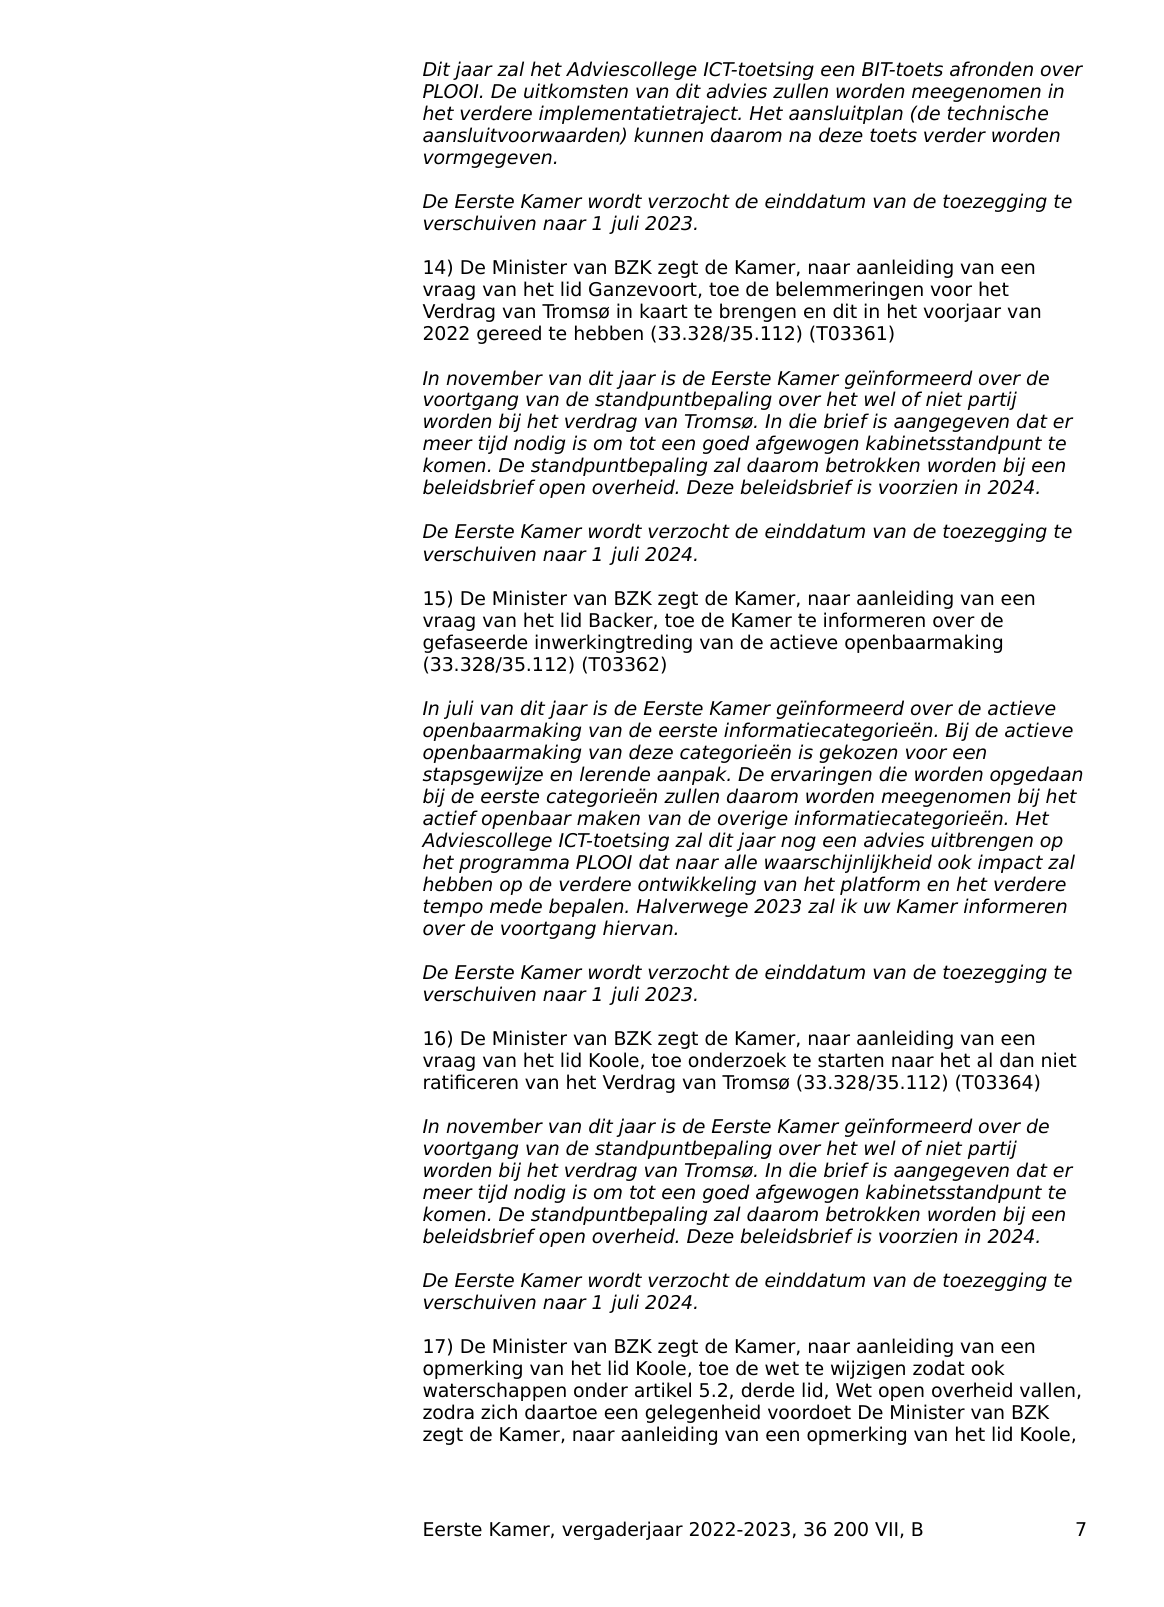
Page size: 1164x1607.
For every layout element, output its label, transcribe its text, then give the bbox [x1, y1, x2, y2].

text De Eerste Kamer wordt verzocht de einddatum van de toezegging te verschuiven naar 1 juli 2023. [422, 191, 1087, 235]
text Dit jaar zal het Adviescollege ICT-toetsing een BIT-toets afronden over PLOOI. De uitkomsten van dit advies zullen worden meegenomen in het verdere implementatietraject. Het aansluitplan (de technische aansluitvoorwaarden) kunnen daarom na deze toets verder worden vormgegeven. [422, 59, 1087, 169]
text 16) De Minister van BZK zegt de Kamer, naar aanleiding van een vraag van het lid Koole, toe onderzoek te starten naar het al dan niet ratificeren van het Verdrag van Tromsø (33.328/35.112) (T03364) [422, 1028, 1087, 1094]
text De Eerste Kamer wordt verzocht de einddatum van de toezegging te verschuiven naar 1 juli 2023. [422, 962, 1087, 1006]
text 14) De Minister van BZK zegt de Kamer, naar aanleiding van een vraag van het lid Ganzevoort, toe de belemmeringen voor het Verdrag van Tromsø in kaart te brengen en dit in het voorjaar van 2022 gereed te hebben (33.328/35.112) (T03361) [422, 257, 1087, 345]
text De Eerste Kamer wordt verzocht de einddatum van de toezegging te verschuiven naar 1 juli 2024. [422, 1270, 1087, 1314]
text In november van dit jaar is de Eerste Kamer geïnformeerd over de voortgang van de standpuntbepaling over het wel of niet partij worden bij het verdrag van Tromsø. In die brief is aangegeven dat er meer tijd nodig is om tot een goed afgewogen kabinetsstandpunt te komen. De standpuntbepaling zal daarom betrokken worden bij een beleidsbrief open overheid. Deze beleidsbrief is voorzien in 2024. [422, 367, 1087, 499]
text De Eerste Kamer wordt verzocht de einddatum van de toezegging te verschuiven naar 1 juli 2024. [422, 521, 1087, 565]
text In november van dit jaar is de Eerste Kamer geïnformeerd over de voortgang van de standpuntbepaling over het wel of niet partij worden bij het verdrag van Tromsø. In die brief is aangegeven dat er meer tijd nodig is om tot een goed afgewogen kabinetsstandpunt te komen. De standpuntbepaling zal daarom betrokken worden bij een beleidsbrief open overheid. Deze beleidsbrief is voorzien in 2024. [422, 1116, 1087, 1248]
text In juli van dit jaar is de Eerste Kamer geïnformeerd over de actieve openbaarmaking van de eerste informatiecategorieën. Bij de actieve openbaarmaking van deze categorieën is gekozen voor een stapsgewijze en lerende aanpak. De ervaringen die worden opgedaan bij de eerste categorieën zullen daarom worden meegenomen bij het actief openbaar maken van de overige informatiecategorieën. Het Adviescollege ICT-toetsing zal dit jaar nog een advies uitbrengen op het programma PLOOI dat naar alle waarschijnlijkheid ook impact zal hebben op de verdere ontwikkeling van het platform en het verdere tempo mede bepalen. Halverwege 2023 zal ik uw Kamer informeren over de voortgang hiervan. [422, 698, 1087, 939]
text 15) De Minister van BZK zegt de Kamer, naar aanleiding van een vraag van het lid Backer, toe de Kamer te informeren over de gefaseerde inwerkingtreding van de actieve openbaarmaking (33.328/35.112) (T03362) [422, 588, 1087, 676]
text 17) De Minister van BZK zegt de Kamer, naar aanleiding van een opmerking van het lid Koole, toe de wet te wijzigen zodat ook waterschappen onder artikel 5.2, derde lid, Wet open overheid vallen, zodra zich daartoe een gelegenheid voordoet De Minister van BZK zegt de Kamer, naar aanleiding van een opmerking van het lid Koole, [422, 1336, 1087, 1446]
